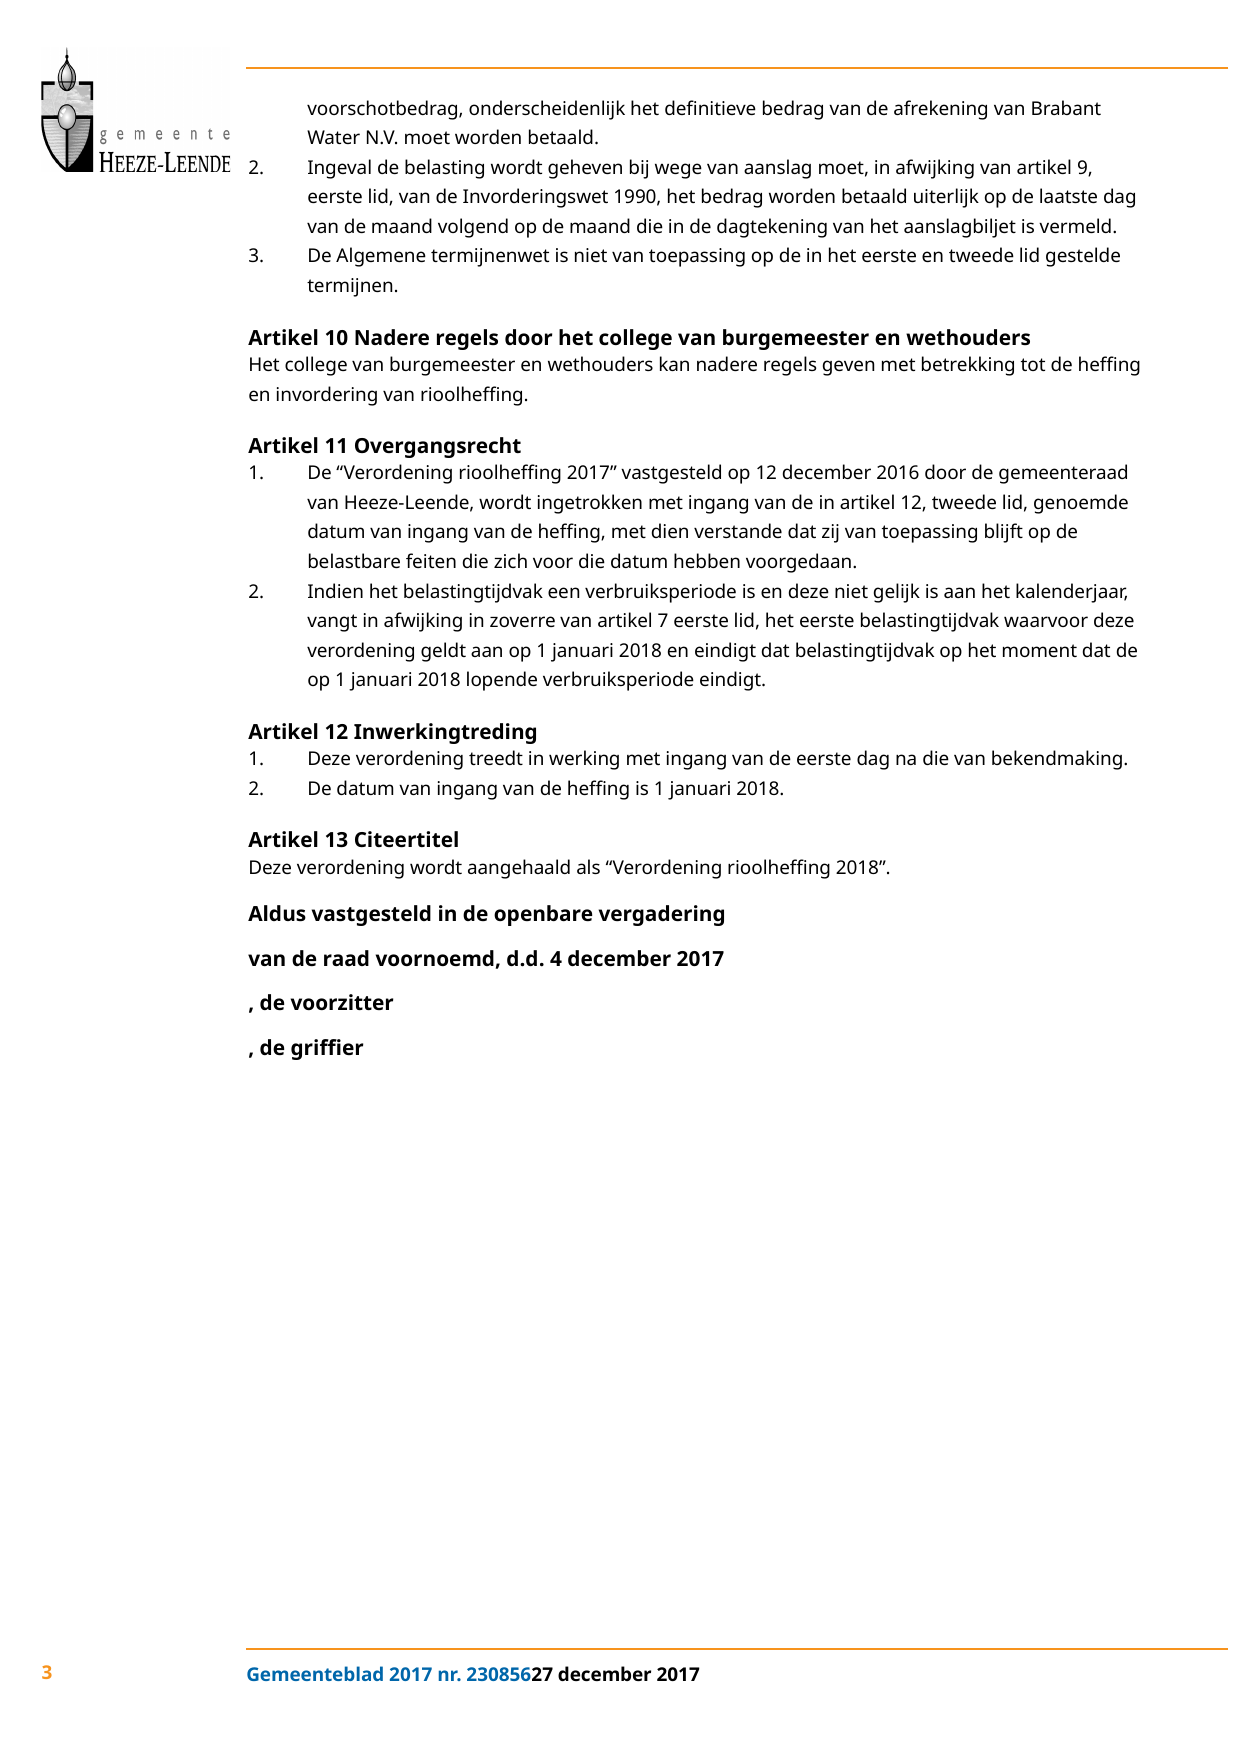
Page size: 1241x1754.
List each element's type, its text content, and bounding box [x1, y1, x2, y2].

list voorschotbedrag, onderscheidenlijk het definitieve bedrag van de afrekening van Brabant Water N.V. moet worden betaald. [248, 95, 1152, 150]
text van de raad voornoemd, d.d. 4 december 2017 [248, 944, 1152, 972]
text Artikel 11 Overgangsrecht [248, 431, 1152, 459]
text Artikel 12 Inwerkingtreding [248, 717, 1152, 746]
list De datum van ingang van de heffing is 1 januari 2018. [248, 775, 1152, 801]
text Deze verordening wordt aangehaald als “Verordening rioolheffing 2018”. [248, 854, 1152, 880]
text Artikel 10 Nadere regels door het college van burgemeester en wethouders [248, 323, 1152, 351]
text , de griffier [248, 1033, 1152, 1061]
text Artikel 13 Citeertitel [248, 826, 1152, 854]
picture [41, 47, 231, 172]
list Ingeval de belasting wordt geheven bij wege van aanslag moet, in afwijking van artikel 9, eerste lid, van de Invorderingswet 1990, het bedrag worden betaald uiterlijk op de laatste dag van de maand volgend op de maand die in de dagtekening van het aanslagbiljet is vermeld. [248, 154, 1152, 239]
list De “Verordening rioolheffing 2017” vastgesteld op 12 december 2016 door de gemeenteraad van Heeze-Leende, wordt ingetrokken met ingang van de in artikel 12, tweede lid, genoemde datum van ingang van de heffing, met dien verstande dat zij van toepassing blijft op de belastbare feiten die zich voor die datum hebben voorgedaan. [248, 459, 1152, 574]
list Deze verordening treedt in werking met ingang van de eerste dag na die van bekendmaking. [248, 746, 1152, 771]
text Het college van burgemeester en wethouders kan nadere regels geven met betrekking tot de heffing en invordering van rioolheffing. [248, 351, 1152, 406]
list De Algemene termijnenwet is niet van toepassing op de in het eerste en tweede lid gestelde termijnen. [248, 243, 1152, 298]
list Indien het belastingtijdvak een verbruiksperiode is en deze niet gelijk is aan het kalenderjaar, vangt in afwijking in zoverre van artikel 7 eerste lid, het eerste belastingtijdvak waarvoor deze verordening geldt aan op 1 januari 2018 en eindigt dat belastingtijdvak op het moment dat de op 1 januari 2018 lopende verbruiksperiode eindigt. [248, 578, 1152, 692]
text Aldus vastgesteld in de openbare vergadering [248, 899, 1152, 928]
text , de voorzitter [248, 988, 1152, 1017]
